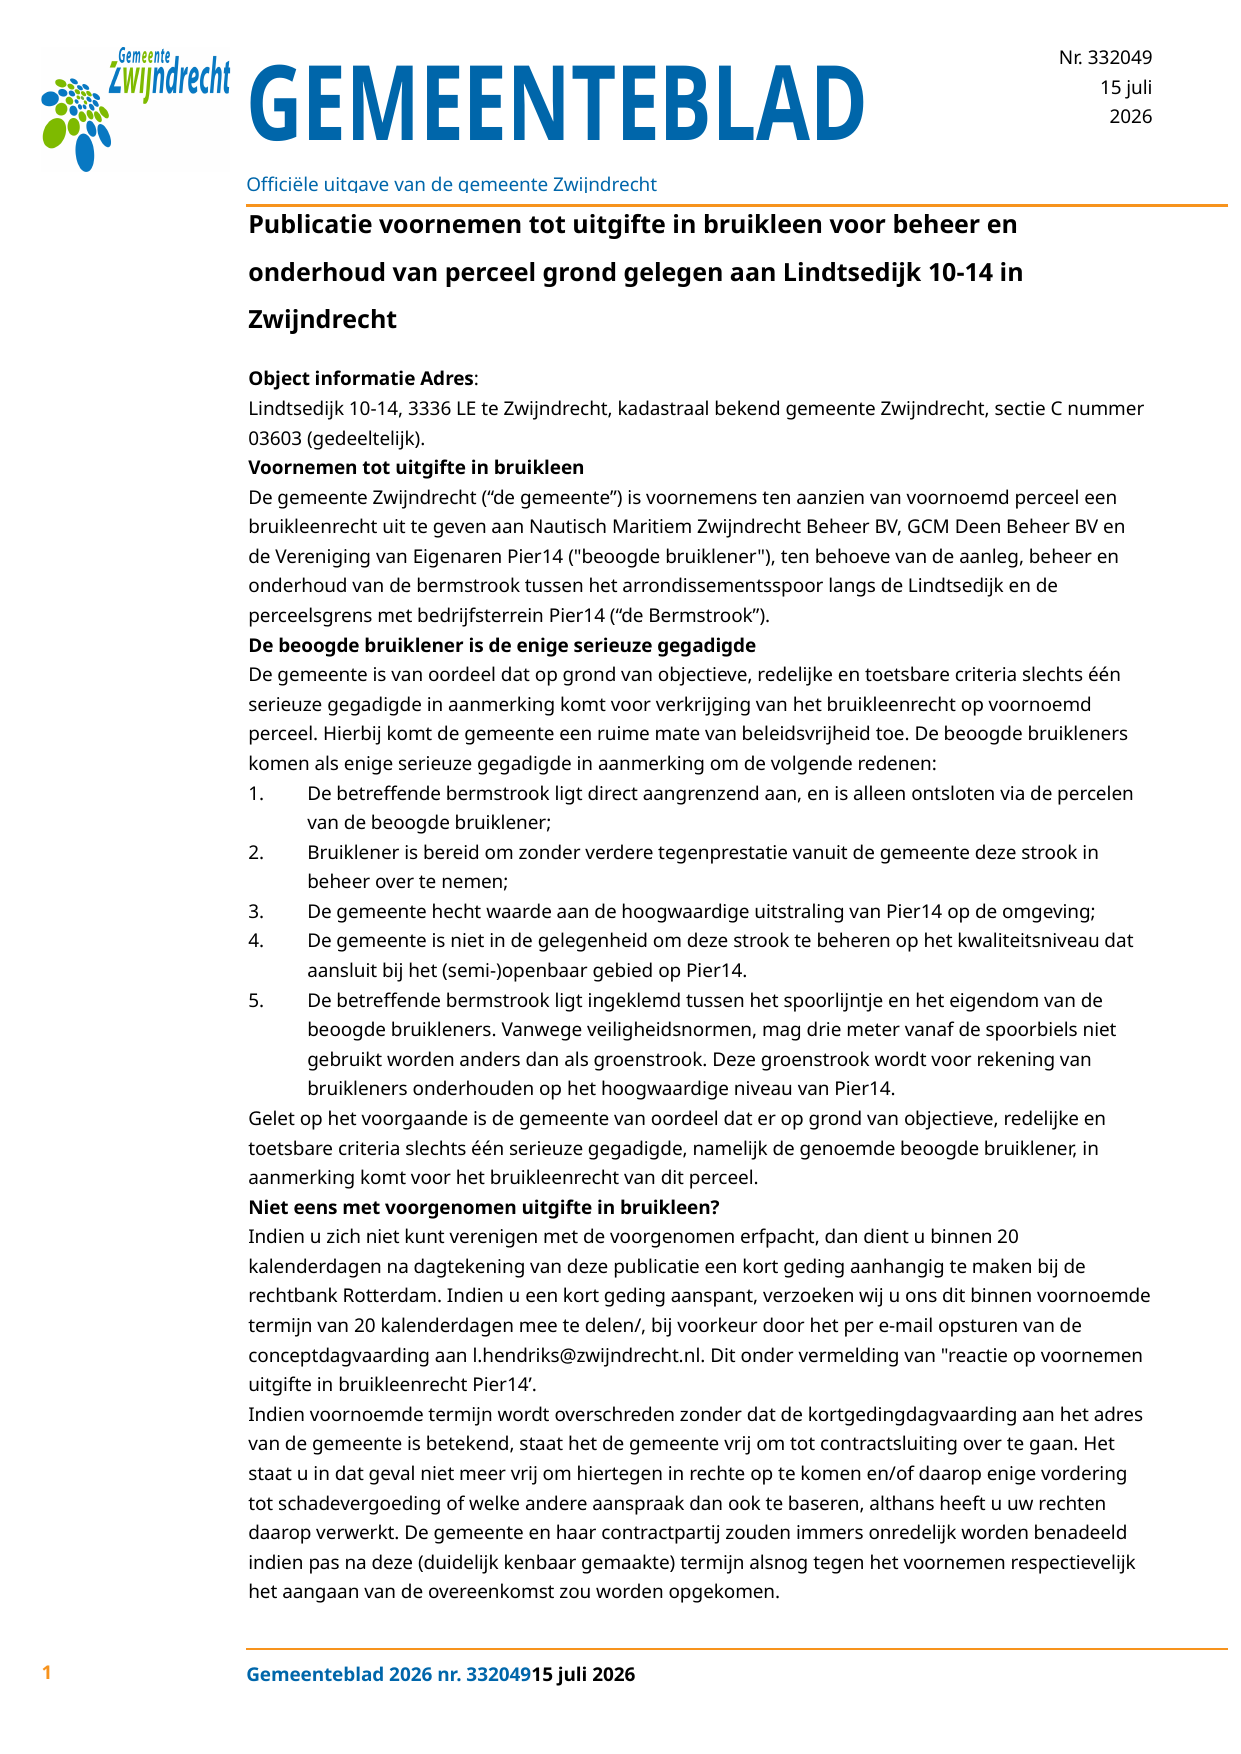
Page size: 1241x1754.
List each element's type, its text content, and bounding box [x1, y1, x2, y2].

text De gemeente is van oordeel dat op grond van objectieve, redelijke en toetsbare criteria slechts één serieuze gegadigde in aanmerking komt voor verkrijging van het bruikleenrecht op voornoemd perceel. Hierbij komt de gemeente een ruime mate van beleidsvrijheid toe. De beoogde bruikleners komen als enige serieuze gegadigde in aanmerking om de volgende redenen: [248, 661, 1152, 776]
text Object informatie Adres: [248, 366, 1152, 391]
text Lindtsedijk 10-14, 3336 LE te Zwijndrecht, kadastraal bekend gemeente Zwijndrecht, sectie C nummer 03603 (gedeeltelijk). [248, 395, 1152, 450]
text Gelet op het voorgaande is de gemeente van oordeel dat er op grond van objectieve, redelijke en toetsbare criteria slechts één serieuze gegadigde, namelijk de genoemde beoogde bruiklener, in aanmerking komt voor het bruikleenrecht van dit perceel. [248, 1105, 1152, 1190]
list Bruiklener is bereid om zonder verdere tegenprestatie vanuit de gemeente deze strook in beheer over te nemen; [248, 839, 1152, 894]
list De betreffende bermstrook ligt ingeklemd tussen het spoorlijntje en het eigendom van de beoogde bruikleners. Vanwege veiligheidsnormen, mag drie meter vanaf de spoorbiels niet gebruikt worden anders dan als groenstrook. Deze groenstrook wordt voor rekening van bruikleners onderhouden op het hoogwaardige niveau van Pier14. [248, 987, 1152, 1101]
text Indien voornoemde termijn wordt overschreden zonder dat de kortgedingdagvaarding aan het adres van de gemeente is betekend, staat het de gemeente vrij om tot contractsluiting over te gaan. Het staat u in dat geval niet meer vrij om hiertegen in rechte op te komen en/of daarop enige vordering tot schadevergoeding of welke andere aanspraak dan ook te baseren, althans heeft u uw rechten daarop verwerkt. De gemeente en haar contractpartij zouden immers onredelijk worden benadeeld indien pas na deze (duidelijk kenbaar gemaakte) termijn alsnog tegen het voornemen respectievelijk het aangaan van de overeenkomst zou worden opgekomen. [248, 1401, 1152, 1604]
text Publicatie voornemen tot uitgifte in bruikleen voor beheer en onderhoud van perceel grond gelegen aan Lindtsedijk 10-14 in Zwijndrecht [248, 207, 1152, 336]
text Indien u zich niet kunt verenigen met de voorgenomen erfpacht, dan dient u binnen 20 kalenderdagen na dagtekening van deze publicatie een kort geding aanhangig te maken bij de rechtbank Rotterdam. Indien u een kort geding aanspant, verzoeken wij u ons dit binnen voornoemde termijn van 20 kalenderdagen mee te delen/, bij voorkeur door het per e-mail opsturen van de conceptdagvaarding aan l.hendriks@zwijndrecht.nl. Dit onder vermelding van "reactie op voornemen uitgifte in bruikleenrecht Pier14’. [248, 1223, 1152, 1397]
list De gemeente is niet in de gelegenheid om deze strook te beheren op het kwaliteitsniveau dat aansluit bij het (semi-)openbaar gebied op Pier14. [248, 928, 1152, 983]
list De betreffende bermstrook ligt direct aangrenzend aan, en is alleen ontsloten via de percelen van de beoogde bruiklener; [248, 780, 1152, 835]
text De gemeente Zwijndrecht (“de gemeente”) is voornemens ten aanzien van voornoemd perceel een bruikleenrecht uit te geven aan Nautisch Maritiem Zwijndrecht Beheer BV, GCM Deen Beheer BV en de Vereniging van Eigenaren Pier14 ("beoogde bruiklener"), ten behoeve van de aanleg, beheer en onderhoud van de bermstrook tussen het arrondissementsspoor langs de Lindtsedijk en de perceelsgrens met bedrijfsterrein Pier14 (“de Bermstrook”). [248, 484, 1152, 628]
list De gemeente hecht waarde aan de hoogwaardige uitstraling van Pier14 op de omgeving; [248, 898, 1152, 924]
text Voornemen tot uitgifte in bruikleen [248, 454, 1152, 480]
text De beoogde bruiklener is de enige serieuze gegadigde [248, 632, 1152, 657]
picture [41, 47, 231, 172]
text Niet eens met voorgenomen uitgifte in bruikleen? [248, 1194, 1152, 1219]
